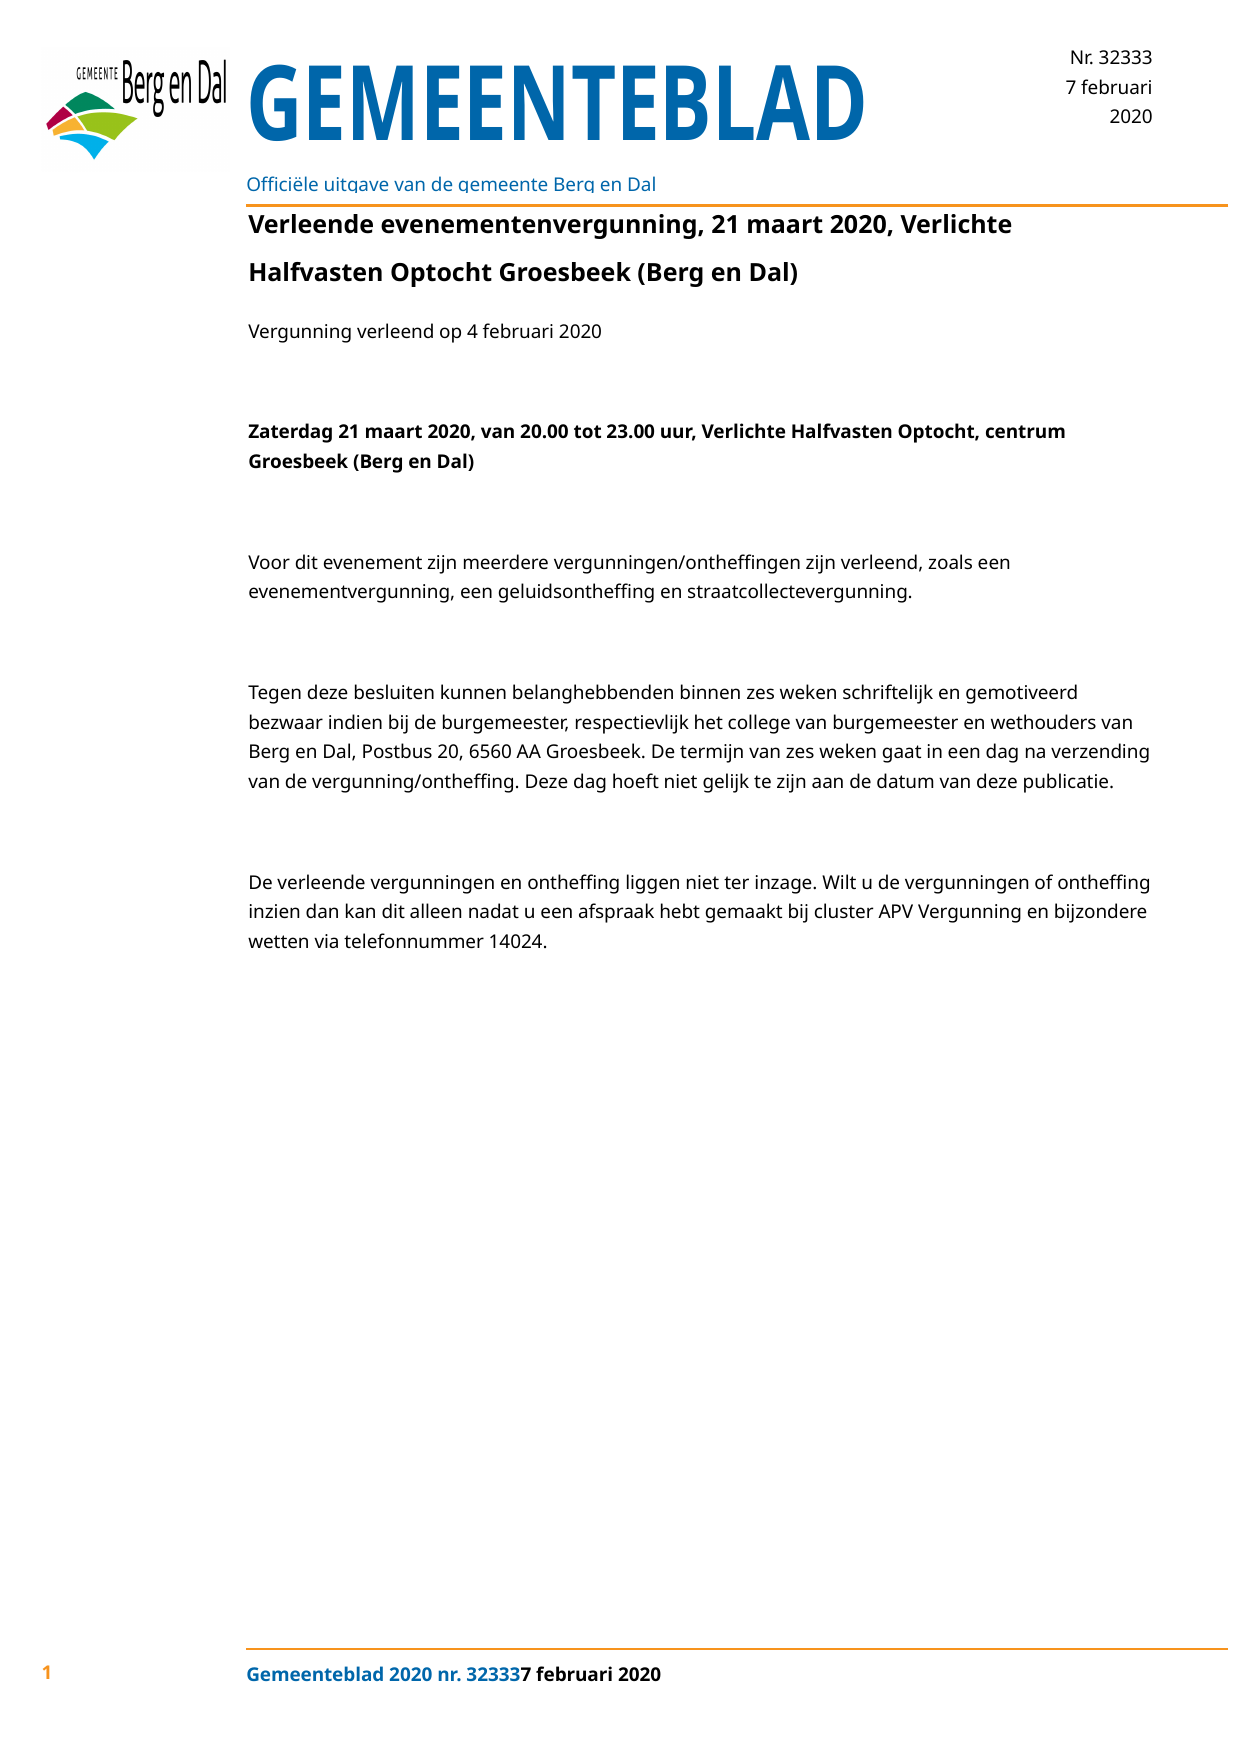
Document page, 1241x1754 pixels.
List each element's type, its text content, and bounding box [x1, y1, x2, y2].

text Verleende evenementenvergunning, 21 maart 2020, Verlichte Halfvasten Optocht Groesbeek (Berg en Dal) [248, 207, 1152, 288]
text Vergunning verleend op 4 februari 2020 [248, 318, 1152, 344]
picture [41, 47, 231, 172]
text Tegen deze besluiten kunnen belanghebbenden binnen zes weken schriftelijk en gemotiveerd bezwaar indien bij de burgemeester, respectievlijk het college van burgemeester en wethouders van Berg en Dal, Postbus 20, 6560 AA Groesbeek. De termijn van zes weken gaat in een dag na verzending van de vergunning/ontheffing. Deze dag hoeft niet gelijk te zijn aan de datum van deze publicatie. [248, 679, 1152, 794]
text Zaterdag 21 maart 2020, van 20.00 tot 23.00 uur, Verlichte Halfvasten Optocht, centrum Groesbeek (Berg en Dal) [248, 419, 1152, 474]
text De verleende vergunningen en ontheffing liggen niet ter inzage. Wilt u de vergunningen of ontheffing inzien dan kan dit alleen nadat u een afspraak hebt gemaakt bij cluster APV Vergunning en bijzondere wetten via telefonnummer 14024. [248, 869, 1152, 954]
text Voor dit evenement zijn meerdere vergunningen/ontheffingen zijn verleend, zoals een evenementvergunning, een geluidsontheffing en straatcollectevergunning. [248, 549, 1152, 604]
